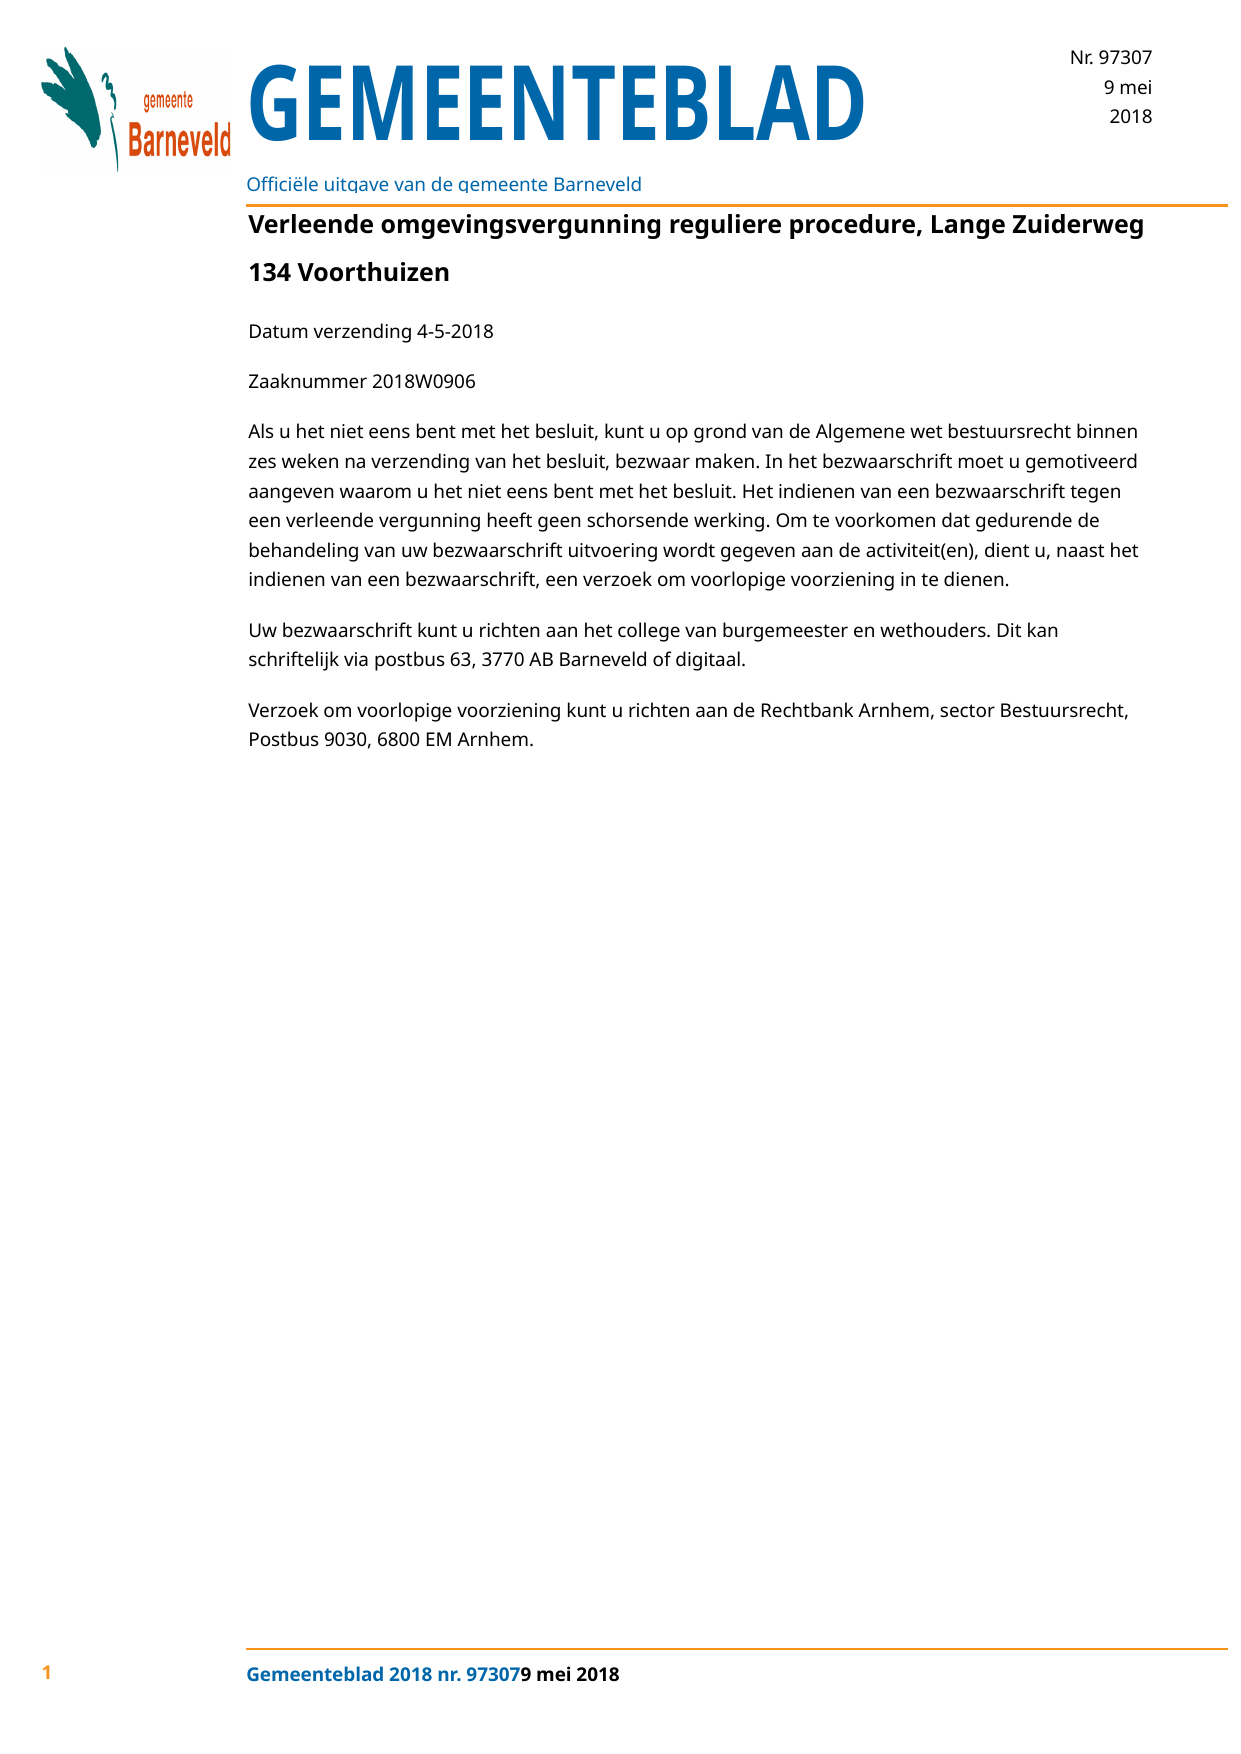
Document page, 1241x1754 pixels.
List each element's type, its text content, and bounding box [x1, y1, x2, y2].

text Verleende omgevingsvergunning reguliere procedure, Lange Zuiderweg 134 Voorthuizen [248, 207, 1152, 288]
text Uw bezwaarschrift kunt u richten aan het college van burgemeester en wethouders. Dit kan schriftelijk via postbus 63, 3770 AB Barneveld of digitaal. [248, 617, 1152, 672]
text Zaaknummer 2018W0906 [248, 368, 1152, 394]
text Verzoek om voorlopige voorziening kunt u richten aan de Rechtbank Arnhem, sector Bestuursrecht, Postbus 9030, 6800 EM Arnhem. [248, 697, 1152, 752]
text Datum verzending 4-5-2018 [248, 318, 1152, 344]
picture [41, 47, 231, 172]
text Als u het niet eens bent met het besluit, kunt u op grond van de Algemene wet bestuursrecht binnen zes weken na verzending van het besluit, bezwaar maken. In het bezwaarschrift moet u gemotiveerd aangeven waarom u het niet eens bent met het besluit. Het indienen van een bezwaarschrift tegen een verleende vergunning heeft geen schorsende werking. Om te voorkomen dat gedurende de behandeling van uw bezwaarschrift uitvoering wordt gegeven aan de activiteit(en), dient u, naast het indienen van een bezwaarschrift, een verzoek om voorlopige voorziening in te dienen. [248, 419, 1152, 592]
